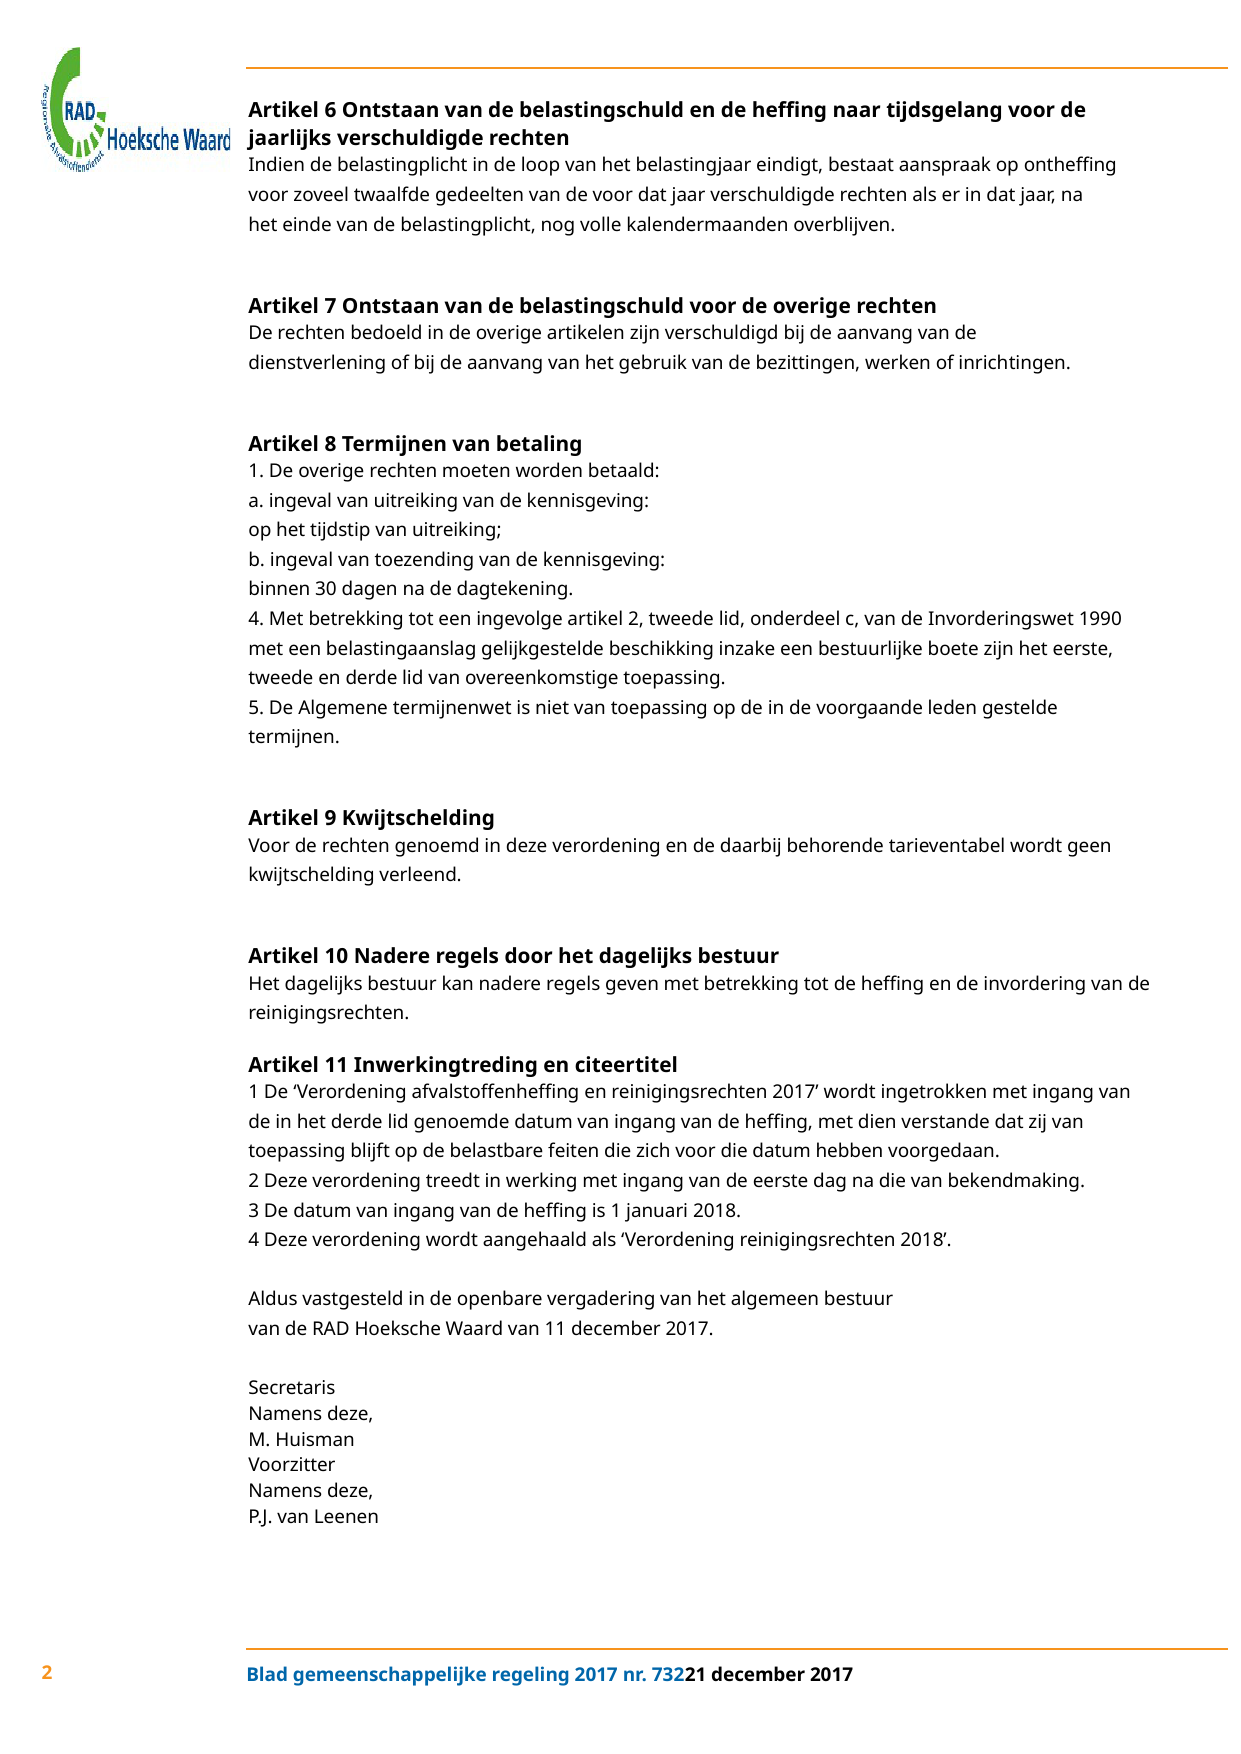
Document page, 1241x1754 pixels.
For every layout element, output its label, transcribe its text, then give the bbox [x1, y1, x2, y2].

text 2 Deze verordening treedt in werking met ingang van de eerste dag na die van bekendmaking. [248, 1167, 1152, 1193]
text P.J. van Leenen [248, 1503, 1152, 1529]
text 4. Met betrekking tot een ingevolge artikel 2, tweede lid, onderdeel c, van de Invorderingswet 1990 met een belas­tingaanslag gelijkgestelde beschikking inzake een be­stuurlijke boete zijn het eerste, tweede en derde lid van overeenkomstige toepassing. [248, 605, 1152, 690]
text Indien de belastingplicht in de loop van het belasting­jaar eindigt, bestaat aanspraak op ontheffing [248, 152, 1152, 177]
text Artikel 10 Nadere regels door het dagelijks bestuur [248, 942, 1152, 970]
text 1. De overige rechten moeten worden betaald: [248, 457, 1152, 483]
text Voorzitter [248, 1451, 1152, 1477]
text M. Huisman [248, 1426, 1152, 1451]
text Secretaris [248, 1374, 1152, 1400]
text Voor de rechten genoemd in deze verordening en de daarbij behorende tarieventabel wordt geen kwijtschelding verleend. [248, 832, 1152, 887]
text Artikel 6 Ontstaan van de belastingschuld en de heffing naar tijdsgelang voor de jaarlijks verschuldigde rechten [248, 95, 1152, 152]
text voor zoveel twaalfde gedeelten van de voor dat jaar verschuldigde rechten als er in dat jaar, na [248, 181, 1152, 207]
text op het tijdstip van uitreiking; [248, 516, 1152, 542]
text De rechten bedoeld in de overige artikelen zijn verschuldigd bij de aanvang van de [248, 319, 1152, 345]
text 3 De datum van ingang van de heffing is 1 januari 2018. [248, 1197, 1152, 1222]
text Aldus vastgesteld in de openbare vergadering van het algemeen bestuur [248, 1286, 1152, 1311]
text het einde van de belas­tingplicht, nog volle kalendermaanden overblijven. [248, 211, 1152, 237]
text 4 Deze verordening wordt aangehaald als ‘Verordening reinigingsrechten 2018’. [248, 1226, 1152, 1252]
text Artikel 11 Inwerkingtreding en citeertitel [248, 1050, 1152, 1078]
text Het dagelijks bestuur kan nadere regels geven met betrekking tot de heffing en de invordering van de reinigingsrechten. [248, 970, 1152, 1025]
text Artikel 7 Ontstaan van de belastingschuld voor de overige rechten [248, 291, 1152, 319]
text Artikel 8 Termijnen van betaling [248, 429, 1152, 457]
text Namens deze, [248, 1477, 1152, 1503]
picture [41, 47, 231, 172]
text 1 De ‘Verordening afvalstoffenheffing en reinigingsrechten 2017’ wordt ingetrokken met ingang van de in het derde lid genoemde datum van ingang van de heffing, met dien verstande dat zij van toepassing blijft op de belastbare feiten die zich voor die datum hebben voorgedaan. [248, 1078, 1152, 1163]
text 5. De Algemene termijnenwet is niet van toepassing op de in de voorgaande leden gestelde termijnen. [248, 694, 1152, 749]
text van de RAD Hoeksche Waard van 11 december 2017. [248, 1315, 1152, 1341]
text a. ingeval van uitreiking van de kennisgeving: [248, 487, 1152, 513]
text binnen 30 dagen na de dagtekening. [248, 576, 1152, 601]
text Namens deze, [248, 1400, 1152, 1426]
text Artikel 9 Kwijtschelding [248, 803, 1152, 832]
text dienstverlening of bij de aanvang van het gebruik van de bezittingen, werken of inrich­tingen. [248, 349, 1152, 374]
text b. ingeval van toezending van de kennisgeving: [248, 546, 1152, 572]
